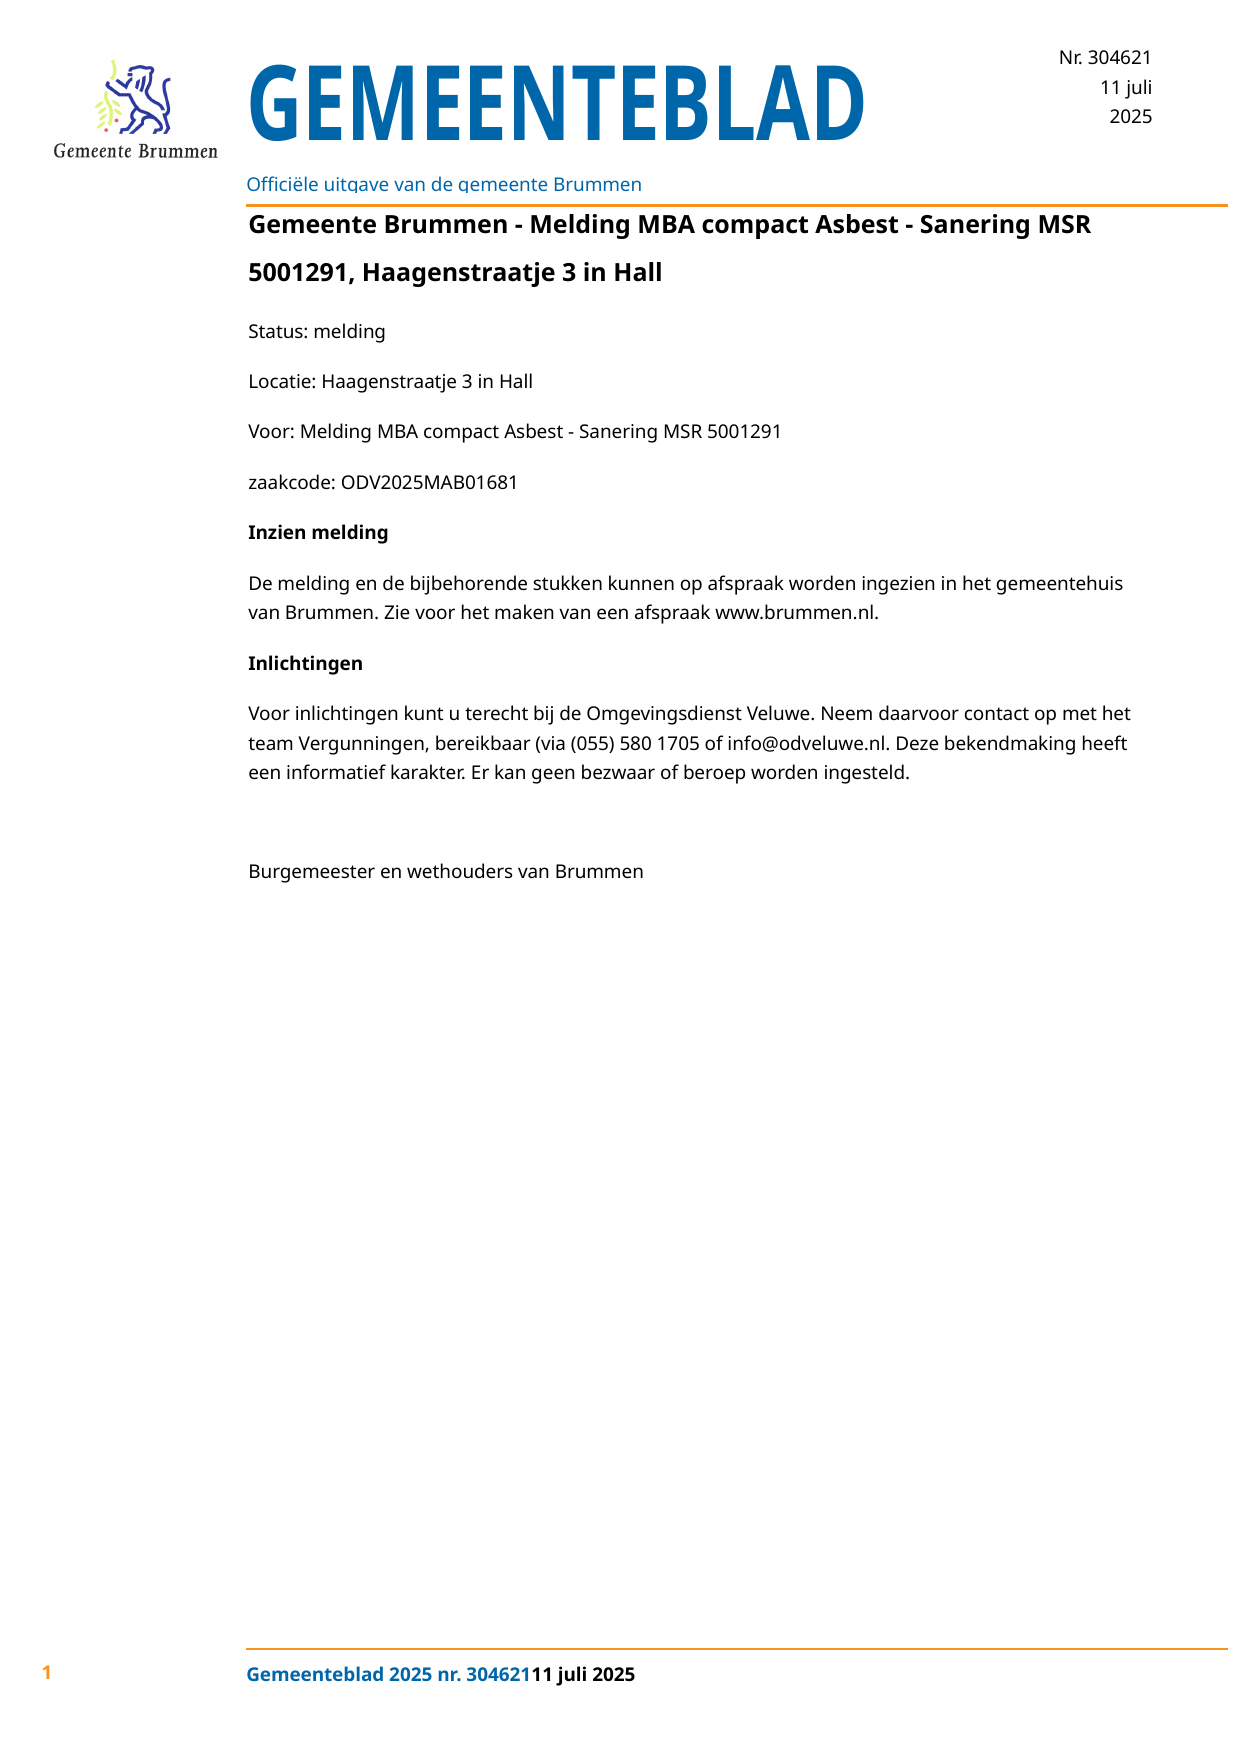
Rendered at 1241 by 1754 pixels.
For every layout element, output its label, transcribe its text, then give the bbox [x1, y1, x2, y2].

text zaakcode: ODV2025MAB01681 [248, 469, 1152, 495]
text Inzien melding [248, 519, 1152, 545]
picture [41, 47, 231, 172]
text Inlichtingen [248, 650, 1152, 676]
text Status: melding [248, 318, 1152, 344]
text De melding en de bijbehorende stukken kunnen op afspraak worden ingezien in het gemeentehuis van Brummen. Zie voor het maken van een afspraak www.brummen.nl. [248, 570, 1152, 625]
text Burgemeester en wethouders van Brummen [248, 858, 1152, 883]
text Gemeente Brummen - Melding MBA compact Asbest - Sanering MSR 5001291, Haagenstraatje 3 in Hall [248, 207, 1152, 288]
text Locatie: Haagenstraatje 3 in Hall [248, 368, 1152, 394]
text Voor: Melding MBA compact Asbest - Sanering MSR 5001291 [248, 419, 1152, 444]
text Voor inlichtingen kunt u terecht bij de Omgevingsdienst Veluwe. Neem daarvoor contact op met het team Vergunningen, bereikbaar (via (055) 580 1705 of info@odveluwe.nl. Deze bekendmaking heeft een informatief karakter. Er kan geen bezwaar of beroep worden ingesteld. [248, 700, 1152, 785]
